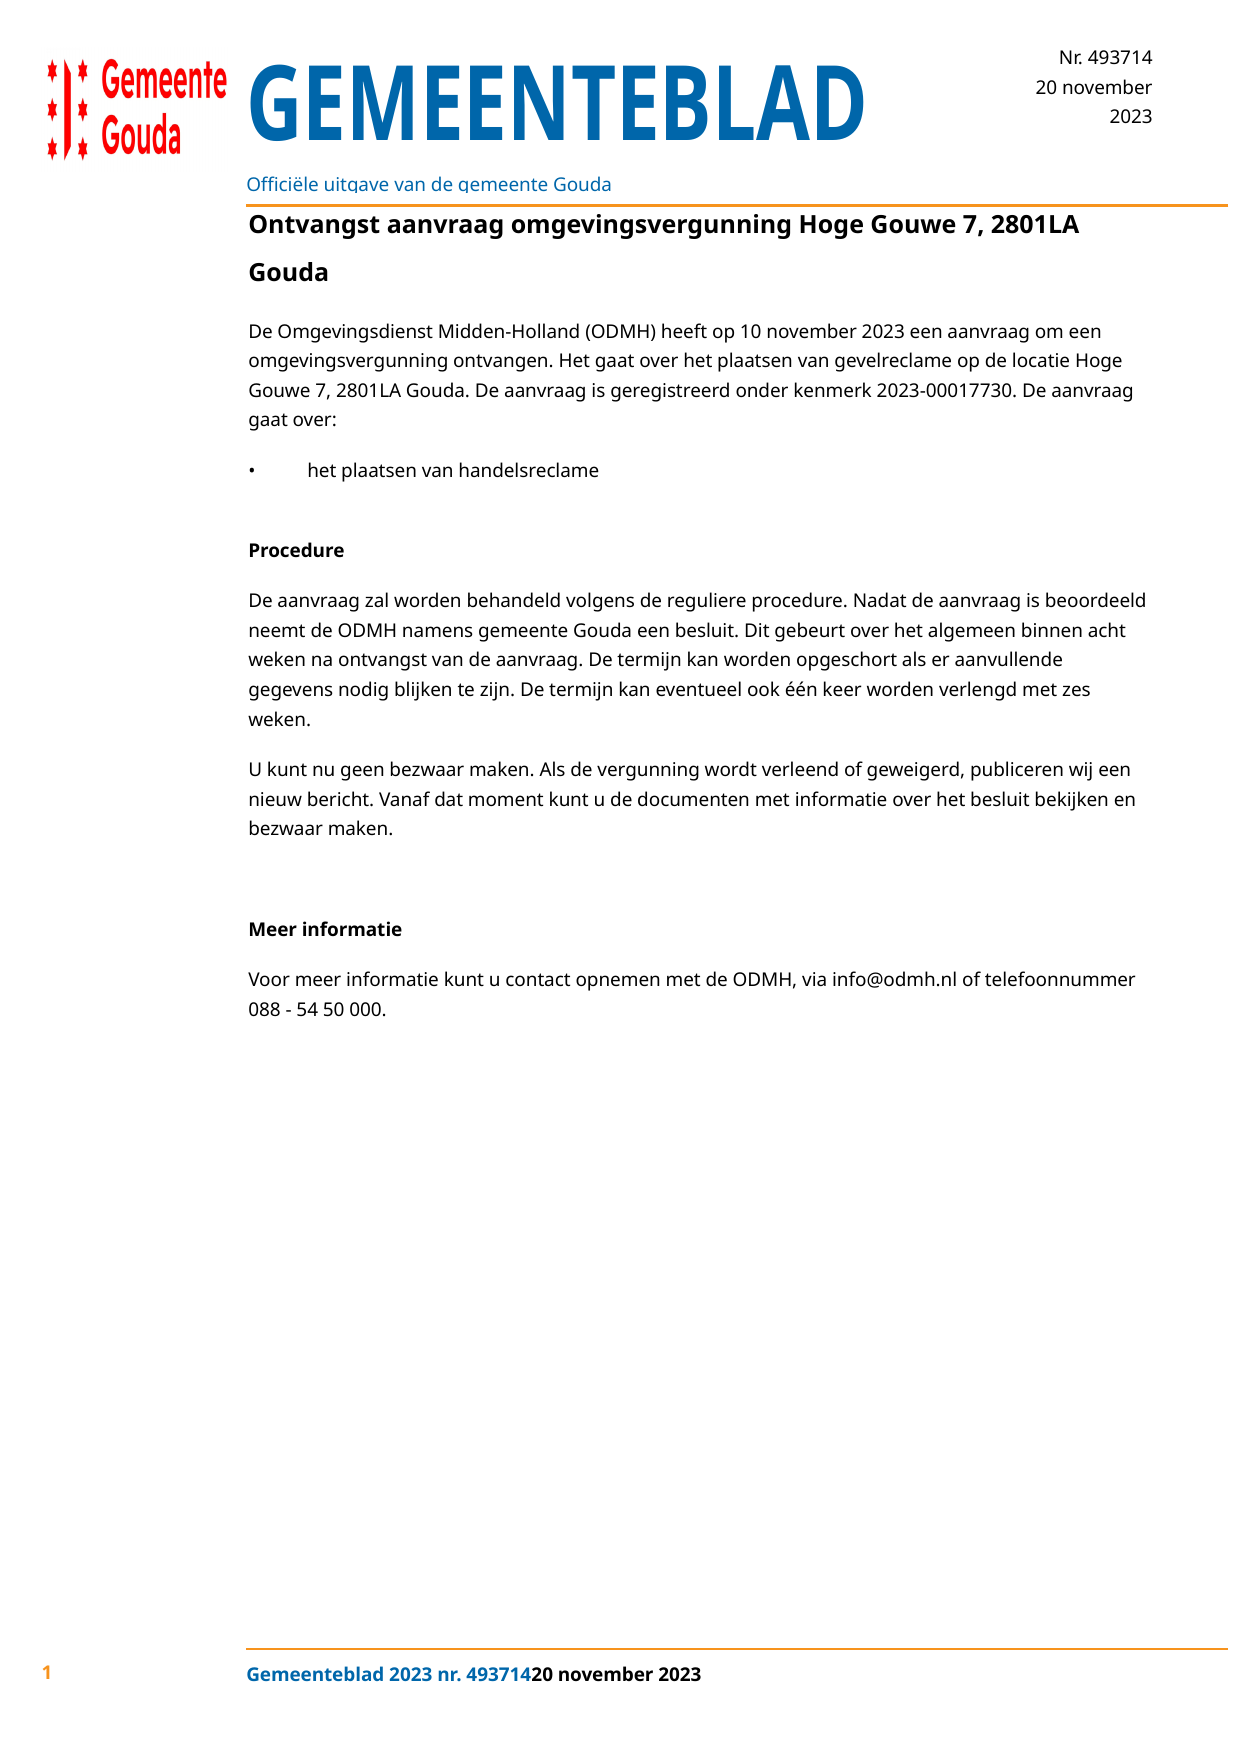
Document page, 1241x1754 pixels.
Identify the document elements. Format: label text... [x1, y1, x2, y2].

list het plaatsen van handelsreclame [248, 457, 1152, 483]
text De aanvraag zal worden behandeld volgens de reguliere procedure. Nadat de aanvraag is beoordeeld neemt de ODMH namens gemeente Gouda een besluit. Dit gebeurt over het algemeen binnen acht weken na ontvangst van de aanvraag. De termijn kan worden opgeschort als er aanvullende gegevens nodig blijken te zijn. De termijn kan eventueel ook één keer worden verlengd met zes weken. [248, 587, 1152, 732]
picture [41, 47, 231, 172]
text Meer informatie [248, 916, 1152, 942]
text U kunt nu geen bezwaar maken. Als de vergunning wordt verleend of geweigerd, publiceren wij een nieuw bericht. Vanaf dat moment kunt u de documenten met informatie over het besluit bekijken en bezwaar maken. [248, 756, 1152, 841]
text Procedure [248, 537, 1152, 563]
text Voor meer informatie kunt u contact opnemen met de ODMH, via info@odmh.nl of telefoonnummer 088 - 54 50 000. [248, 967, 1152, 1022]
text De Omgevingsdienst Midden-Holland (ODMH) heeft op 10 november 2023 een aanvraag om een omgevingsvergunning ontvangen. Het gaat over het plaatsen van gevelreclame op de locatie Hoge Gouwe 7, 2801LA Gouda. De aanvraag is geregistreerd onder kenmerk 2023-00017730. De aanvraag gaat over: [248, 318, 1152, 432]
text Ontvangst aanvraag omgevingsvergunning Hoge Gouwe 7, 2801LA Gouda [248, 207, 1152, 288]
